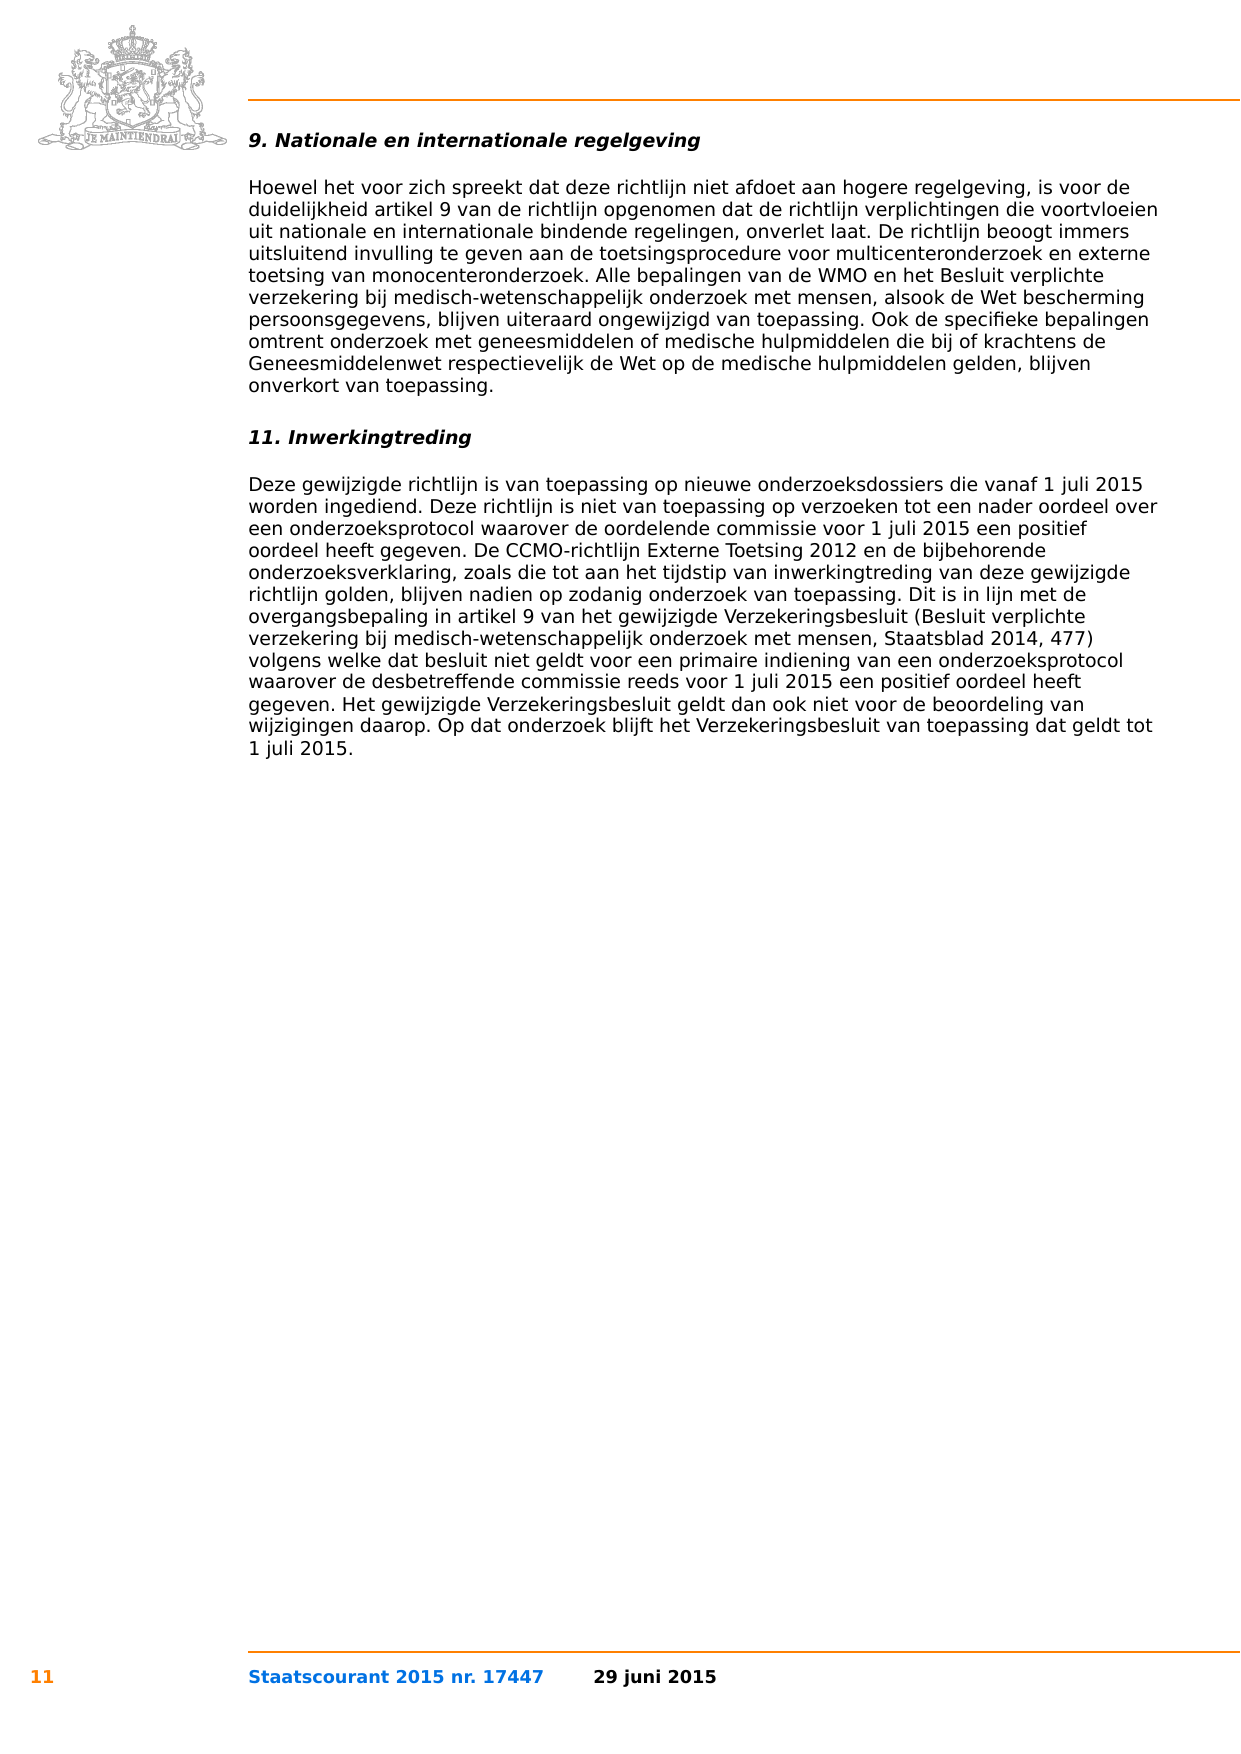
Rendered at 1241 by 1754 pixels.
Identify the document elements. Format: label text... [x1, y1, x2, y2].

picture [38, 25, 227, 150]
subtitle 9. Nationale en internationale regelgeving [248, 130, 1163, 152]
text Deze gewijzigde richtlijn is van toepassing op nieuwe onderzoeksdossiers die vanaf 1 juli 2015 worden ingediend. Deze richtlijn is niet van toepassing op verzoeken tot een nader oordeel over een onderzoeksprotocol waarover de oordelende commissie voor 1 juli 2015 een positief oordeel heeft gegeven. De CCMO-richtlijn Externe Toetsing 2012 en de bijbehorende onderzoeksverklaring, zoals die tot aan het tijdstip van inwerkingtreding van deze gewijzigde richtlijn golden, blijven nadien op zodanig onderzoek van toepassing. Dit is in lijn met de overgangsbepaling in artikel 9 van het gewijzigde Verzekeringsbesluit (Besluit verplichte verzekering bij medisch-wetenschappelijk onderzoek met mensen, Staatsblad 2014, 477) volgens welke dat besluit niet geldt voor een primaire indiening van een onderzoeksprotocol waarover de desbetreffende commissie reeds voor 1 juli 2015 een positief oordeel heeft gegeven. Het gewijzigde Verzekeringsbesluit geldt dan ook niet voor de beoordeling van wijzigingen daarop. Op dat onderzoek blijft het Verzekeringsbesluit van toepassing dat geldt tot 1 juli 2015. [248, 474, 1163, 759]
subtitle 11. Inwerkingtreding [248, 427, 1163, 449]
text Hoewel het voor zich spreekt dat deze richtlijn niet afdoet aan hogere regelgeving, is voor de duidelijkheid artikel 9 van de richtlijn opgenomen dat de richtlijn verplichtingen die voortvloeien uit nationale en internationale bindende regelingen, onverlet laat. De richtlijn beoogt immers uitsluitend invulling te geven aan de toetsingsprocedure voor multicenteronderzoek en externe toetsing van monocenteronderzoek. Alle bepalingen van de WMO en het Besluit verplichte verzekering bij medisch-wetenschappelijk onderzoek met mensen, alsook de Wet bescherming persoonsgegevens, blijven uiteraard ongewijzigd van toepassing. Ook de specifieke bepalingen omtrent onderzoek met geneesmiddelen of medische hulpmiddelen die bij of krachtens de Geneesmiddelenwet respectievelijk de Wet op de medische hulpmiddelen gelden, blijven onverkort van toepassing. [248, 177, 1163, 397]
